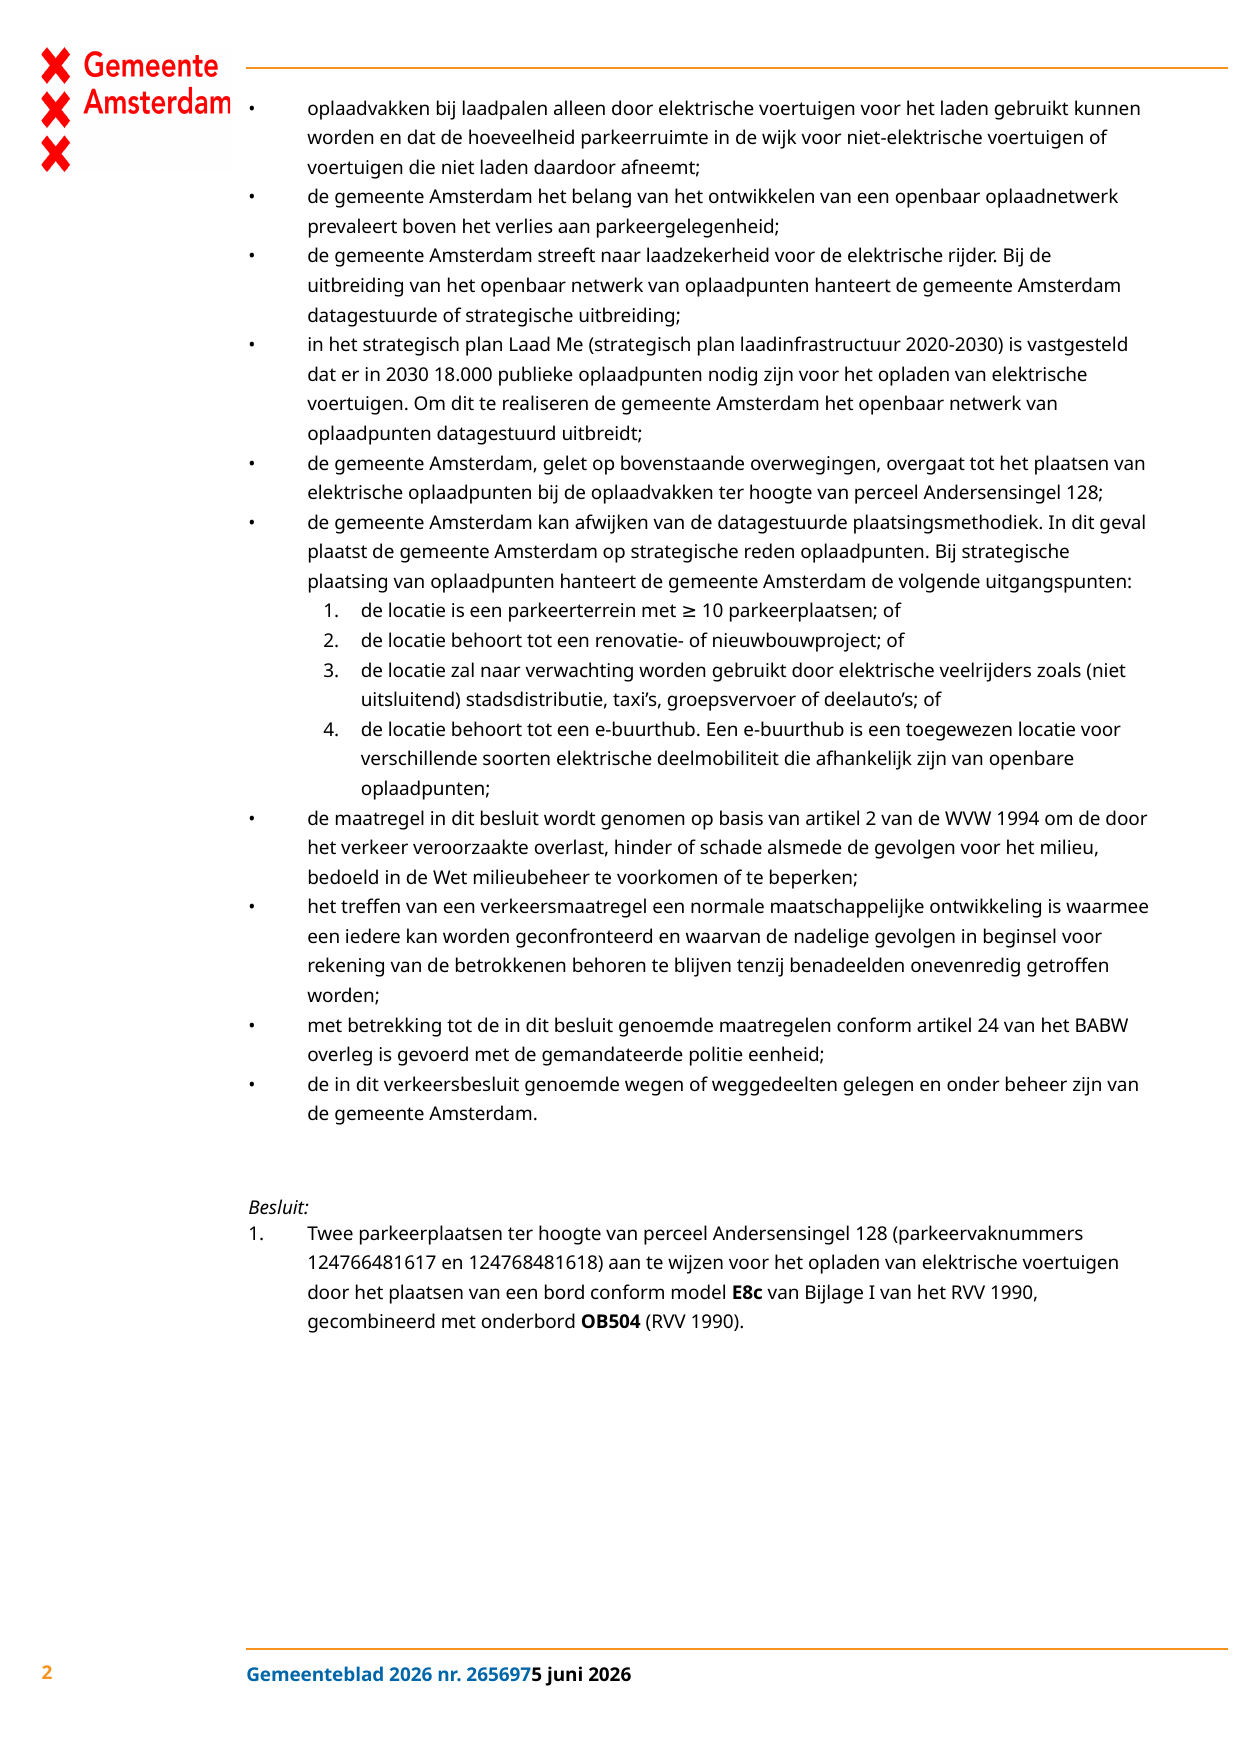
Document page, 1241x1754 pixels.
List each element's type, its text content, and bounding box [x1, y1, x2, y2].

picture [41, 47, 231, 172]
list de locatie behoort tot een e-buurthub. Een e-buurthub is een toegewezen locatie voor verschillende soorten elektrische deelmobiliteit die afhankelijk zijn van openbare oplaadpunten; [323, 716, 1152, 801]
list de gemeente Amsterdam, gelet op bovenstaande overwegingen, overgaat tot het plaatsen van elektrische oplaadpunten bij de oplaadvakken ter hoogte van perceel Andersensingel 128; [248, 450, 1152, 505]
list de locatie zal naar verwachting worden gebruikt door elektrische veelrijders zoals (niet uitsluitend) stadsdistributie, taxi’s, groepsvervoer of deelauto’s; of [323, 657, 1152, 712]
list oplaadvakken bij laadpalen alleen door elektrische voertuigen voor het laden gebruikt kunnen worden en dat de hoeveelheid parkeerruimte in de wijk voor niet-elektrische voertuigen of voertuigen die niet laden daardoor afneemt; [248, 95, 1152, 180]
list Twee parkeerplaatsen ter hoogte van perceel Andersensingel 128 (parkeervaknummers 124766481617 en 124768481618) aan te wijzen voor het opladen van elektrische voertuigen door het plaatsen van een bord conform model E8c van Bijlage I van het RVV 1990, gecombineerd met onderbord OB504 (RVV 1990). [248, 1220, 1152, 1334]
list de maatregel in dit besluit wordt genomen op basis van artikel 2 van de WVW 1994 om de door het verkeer veroorzaakte overlast, hinder of schade alsmede de gevolgen voor het milieu, bedoeld in de Wet milieubeheer te voorkomen of te beperken; [248, 805, 1152, 890]
list de gemeente Amsterdam streeft naar laadzekerheid voor de elektrische rijder. Bij de uitbreiding van het openbaar netwerk van oplaadpunten hanteert de gemeente Amsterdam datagestuurde of strategische uitbreiding; [248, 243, 1152, 328]
list de locatie is een parkeerterrein met ≥ 10 parkeerplaatsen; of [323, 598, 1152, 623]
list de gemeente Amsterdam kan afwijken van de datagestuurde plaatsingsmethodiek. In dit geval plaatst de gemeente Amsterdam op strategische reden oplaadpunten. Bij strategische plaatsing van oplaadpunten hanteert de gemeente Amsterdam de volgende uitgangspunten: [248, 509, 1152, 594]
list de locatie behoort tot een renovatie- of nieuwbouwproject; of [323, 627, 1152, 653]
list in het strategisch plan Laad Me (strategisch plan laadinfrastructuur 2020-2030) is vastgesteld dat er in 2030 18.000 publieke oplaadpunten nodig zijn voor het opladen van elektrische voertuigen. Om dit te realiseren de gemeente Amsterdam het openbaar netwerk van oplaadpunten datagestuurd uitbreidt; [248, 331, 1152, 446]
text Besluit: [248, 1194, 1152, 1220]
list het treffen van een verkeersmaatregel een normale maatschappelijke ontwikkeling is waarmee een iedere kan worden geconfronteerd en waarvan de nadelige gevolgen in beginsel voor rekening van de betrokkenen behoren te blijven tenzij benadeelden onevenredig getroffen worden; [248, 893, 1152, 1008]
list met betrekking tot de in dit besluit genoemde maatregelen conform artikel 24 van het BABW overleg is gevoerd met de gemandateerde politie eenheid; [248, 1012, 1152, 1067]
list de in dit verkeersbesluit genoemde wegen of weggedeelten gelegen en onder beheer zijn van de gemeente Amsterdam. [248, 1071, 1152, 1126]
list de gemeente Amsterdam het belang van het ontwikkelen van een openbaar oplaadnetwerk prevaleert boven het verlies aan parkeergelegenheid; [248, 183, 1152, 239]
